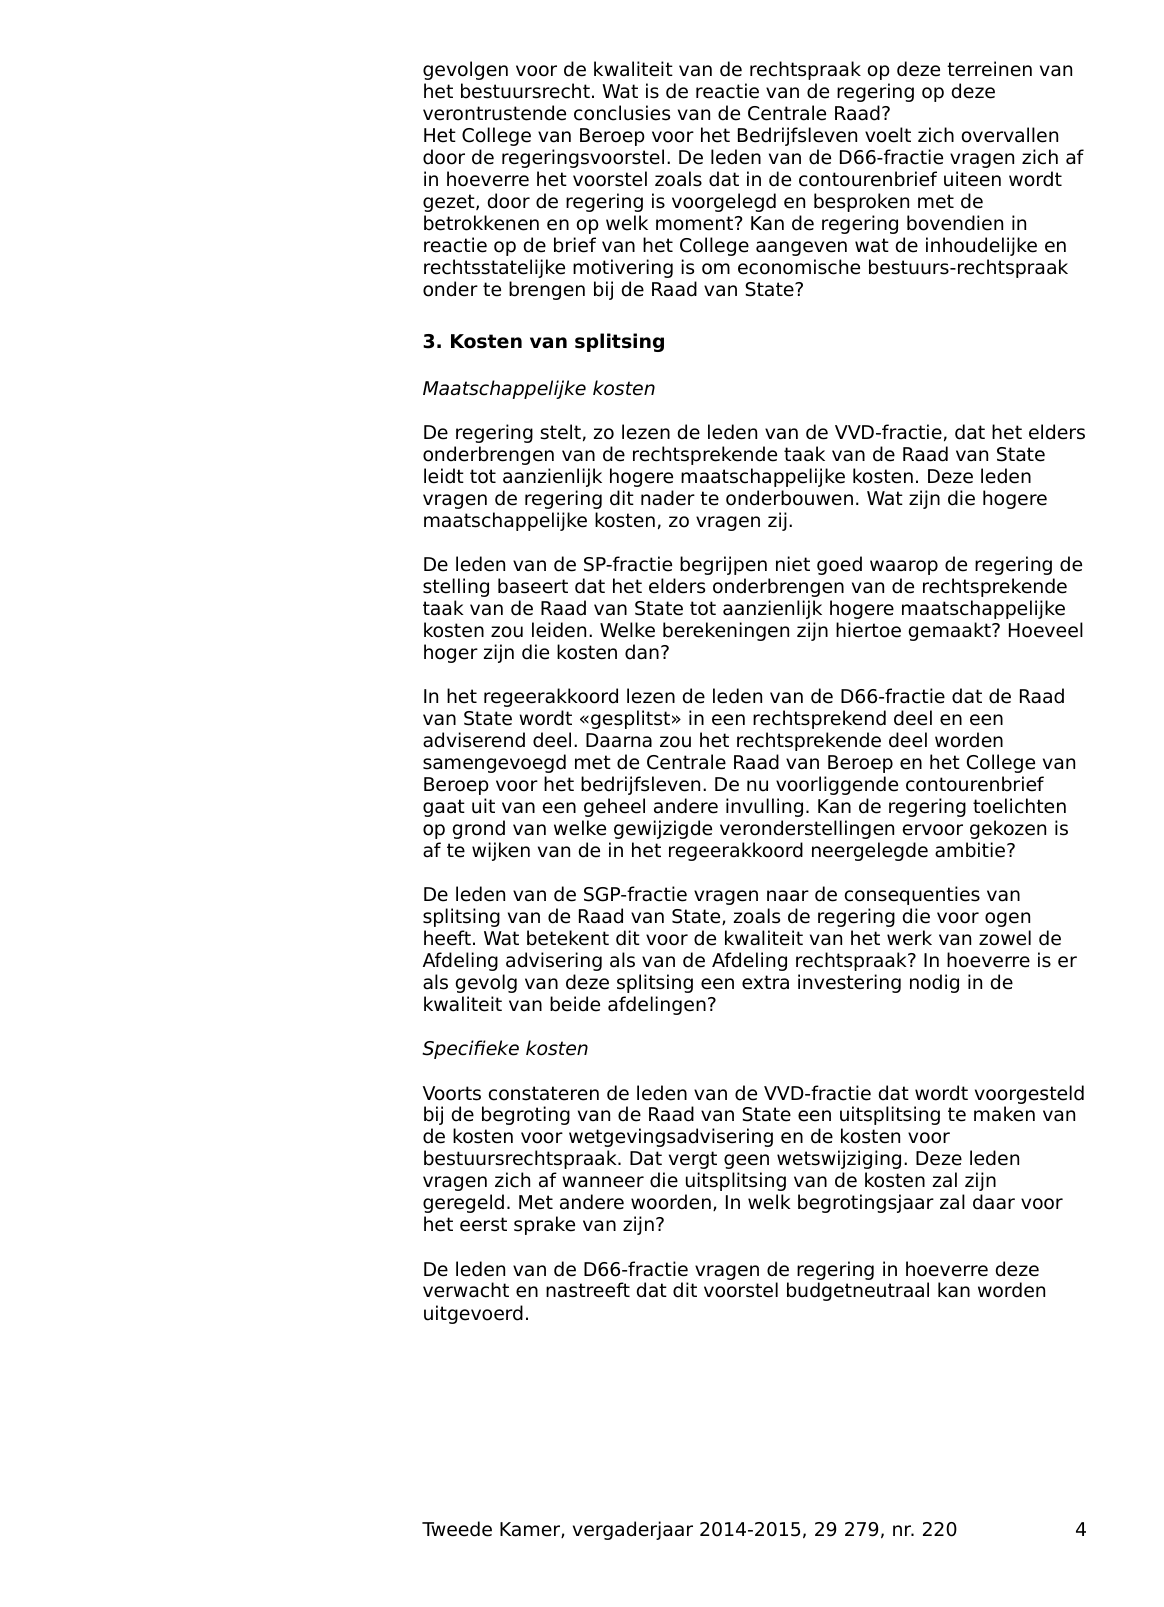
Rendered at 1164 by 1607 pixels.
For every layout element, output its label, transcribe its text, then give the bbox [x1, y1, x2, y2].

text gevolgen voor de kwaliteit van de rechtspraak op deze terreinen van het bestuursrecht. Wat is de reactie van de regering op deze verontrustende conclusies van de Centrale Raad? [422, 59, 1087, 125]
text De leden van de SGP-fractie vragen naar de consequenties van splitsing van de Raad van State, zoals de regering die voor ogen heeft. Wat betekent dit voor de kwaliteit van het werk van zowel de Afdeling advisering als van de Afdeling rechtspraak? In hoeverre is er als gevolg van deze splitsing een extra investering nodig in de kwaliteit van beide afdelingen? [422, 884, 1087, 1016]
text De leden van de SP-fractie begrijpen niet goed waarop de regering de stelling baseert dat het elders onderbrengen van de rechtsprekende taak van de Raad van State tot aanzienlijk hogere maatschappelijke kosten zou leiden. Welke berekeningen zijn hiertoe gemaakt? Hoeveel hoger zijn die kosten dan? [422, 554, 1087, 664]
text De leden van de D66-fractie vragen de regering in hoeverre deze verwacht en nastreeft dat dit voorstel budgetneutraal kan worden uitgevoerd. [422, 1258, 1087, 1324]
text Het College van Beroep voor het Bedrijfsleven voelt zich overvallen door de regeringsvoorstel. De leden van de D66-fractie vragen zich af in hoeverre het voorstel zoals dat in de contourenbrief uiteen wordt gezet, door de regering is voorgelegd en besproken met de betrokkenen en op welk moment? Kan de regering bovendien in reactie op de brief van het College aangeven wat de inhoudelijke en rechtsstatelijke motivering is om economische bestuurs-rechtspraak onder te brengen bij de Raad van State? [422, 125, 1087, 301]
text In het regeerakkoord lezen de leden van de D66-fractie dat de Raad van State wordt «gesplitst» in een rechtsprekend deel en een adviserend deel. Daarna zou het rechtsprekende deel worden samengevoegd met de Centrale Raad van Beroep en het College van Beroep voor het bedrijfsleven. De nu voorliggende contourenbrief gaat uit van een geheel andere invulling. Kan de regering toelichten op grond van welke gewijzigde veronderstellingen ervoor gekozen is af te wijken van de in het regeerakkoord neergelegde ambitie? [422, 686, 1087, 862]
text Voorts constateren de leden van de VVD-fractie dat wordt voorgesteld bij de begroting van de Raad van State een uitsplitsing te maken van de kosten voor wetgevingsadvisering en de kosten voor bestuursrechtspraak. Dat vergt geen wetswijziging. Deze leden vragen zich af wanneer die uitsplitsing van de kosten zal zijn geregeld. Met andere woorden, In welk begrotingsjaar zal daar voor het eerst sprake van zijn? [422, 1082, 1087, 1236]
subtitle Specifieke kosten [422, 1038, 1087, 1060]
subtitle Maatschappelijke kosten [422, 378, 1087, 400]
text De regering stelt, zo lezen de leden van de VVD-fractie, dat het elders onderbrengen van de rechtsprekende taak van de Raad van State leidt tot aanzienlijk hogere maatschappelijke kosten. Deze leden vragen de regering dit nader te onderbouwen. Wat zijn die hogere maatschappelijke kosten, zo vragen zij. [422, 422, 1087, 532]
subtitle 3. Kosten van splitsing [422, 331, 1087, 353]
